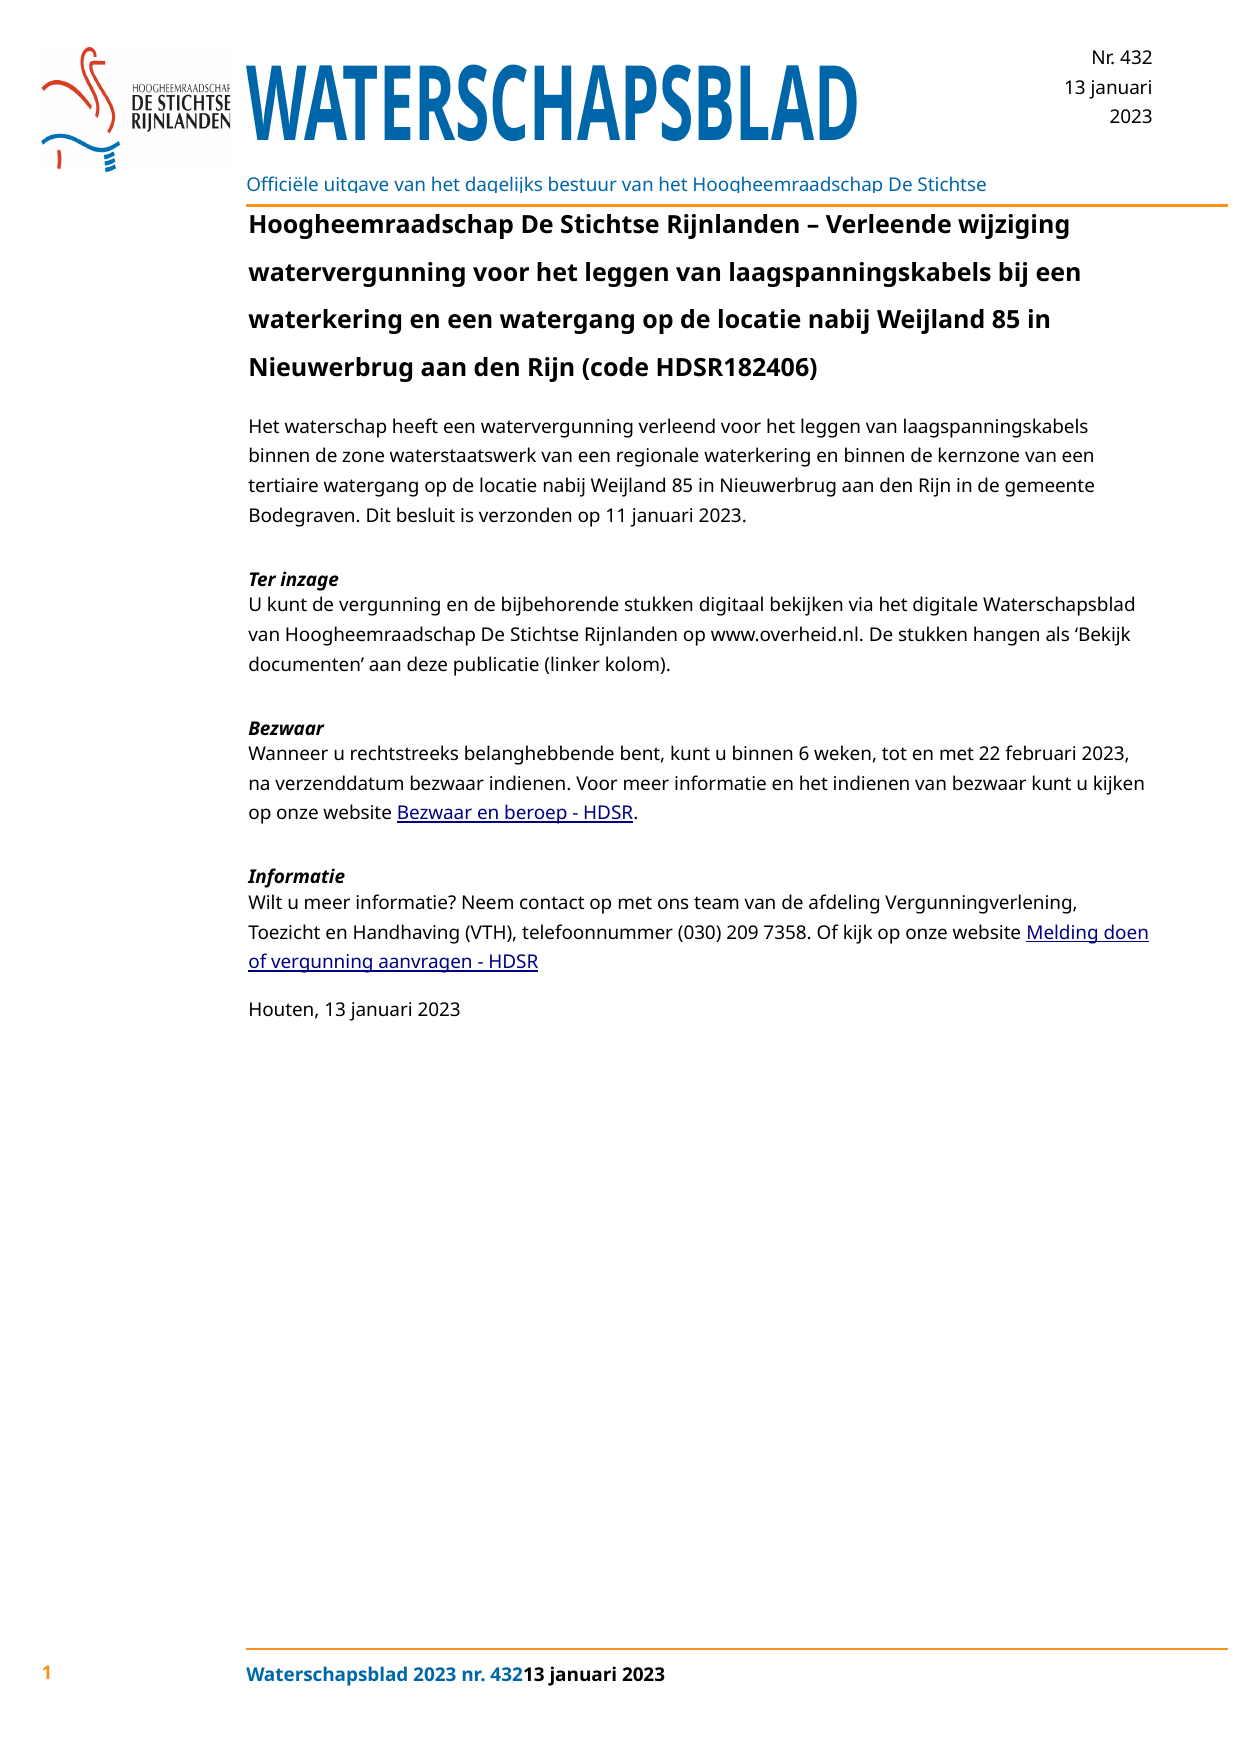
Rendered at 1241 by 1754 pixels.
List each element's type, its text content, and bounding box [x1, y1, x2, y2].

text Informatie [248, 863, 1152, 889]
picture [41, 47, 231, 172]
text Wilt u meer informatie? Neem contact op met ons team van de afdeling Vergunningverlening, Toezicht en Handhaving (VTH), telefoonnummer (030) 209 7358. Of kijk op onze website Melding doen of vergunning aanvragen - HDSR [248, 889, 1152, 974]
text Ter inzage [248, 566, 1152, 592]
text Wanneer u rechtstreeks belanghebbende bent, kunt u binnen 6 weken, tot en met 22 februari 2023, na verzenddatum bezwaar indienen. Voor meer informatie en het indienen van bezwaar kunt u kijken op onze website Bezwaar en beroep - HDSR. [248, 740, 1152, 825]
text U kunt de vergunning en de bijbehorende stukken digitaal bekijken via het digitale Waterschapsblad van Hoogheemraadschap De Stichtse Rijnlanden op www.overheid.nl. De stukken hangen als ‘Bekijk documenten’ aan deze publicatie (linker kolom). [248, 592, 1152, 676]
text Het waterschap heeft een watervergunning verleend voor het leggen van laagspanningskabels binnen de zone waterstaatswerk van een regionale waterkering en binnen de kernzone van een tertiaire watergang op de locatie nabij Weijland 85 in Nieuwerbrug aan den Rijn in de gemeente Bodegraven. Dit besluit is verzonden op 11 januari 2023. [248, 413, 1152, 528]
text Bezwaar [248, 715, 1152, 740]
text Hoogheemraadschap De Stichtse Rijnlanden – Verleende wijziging watervergunning voor het leggen van laagspanningskabels bij een waterkering en een watergang op de locatie nabij Weijland 85 in Nieuwerbrug aan den Rijn (code HDSR182406) [248, 207, 1152, 384]
text Houten, 13 januari 2023 [248, 996, 1152, 1022]
